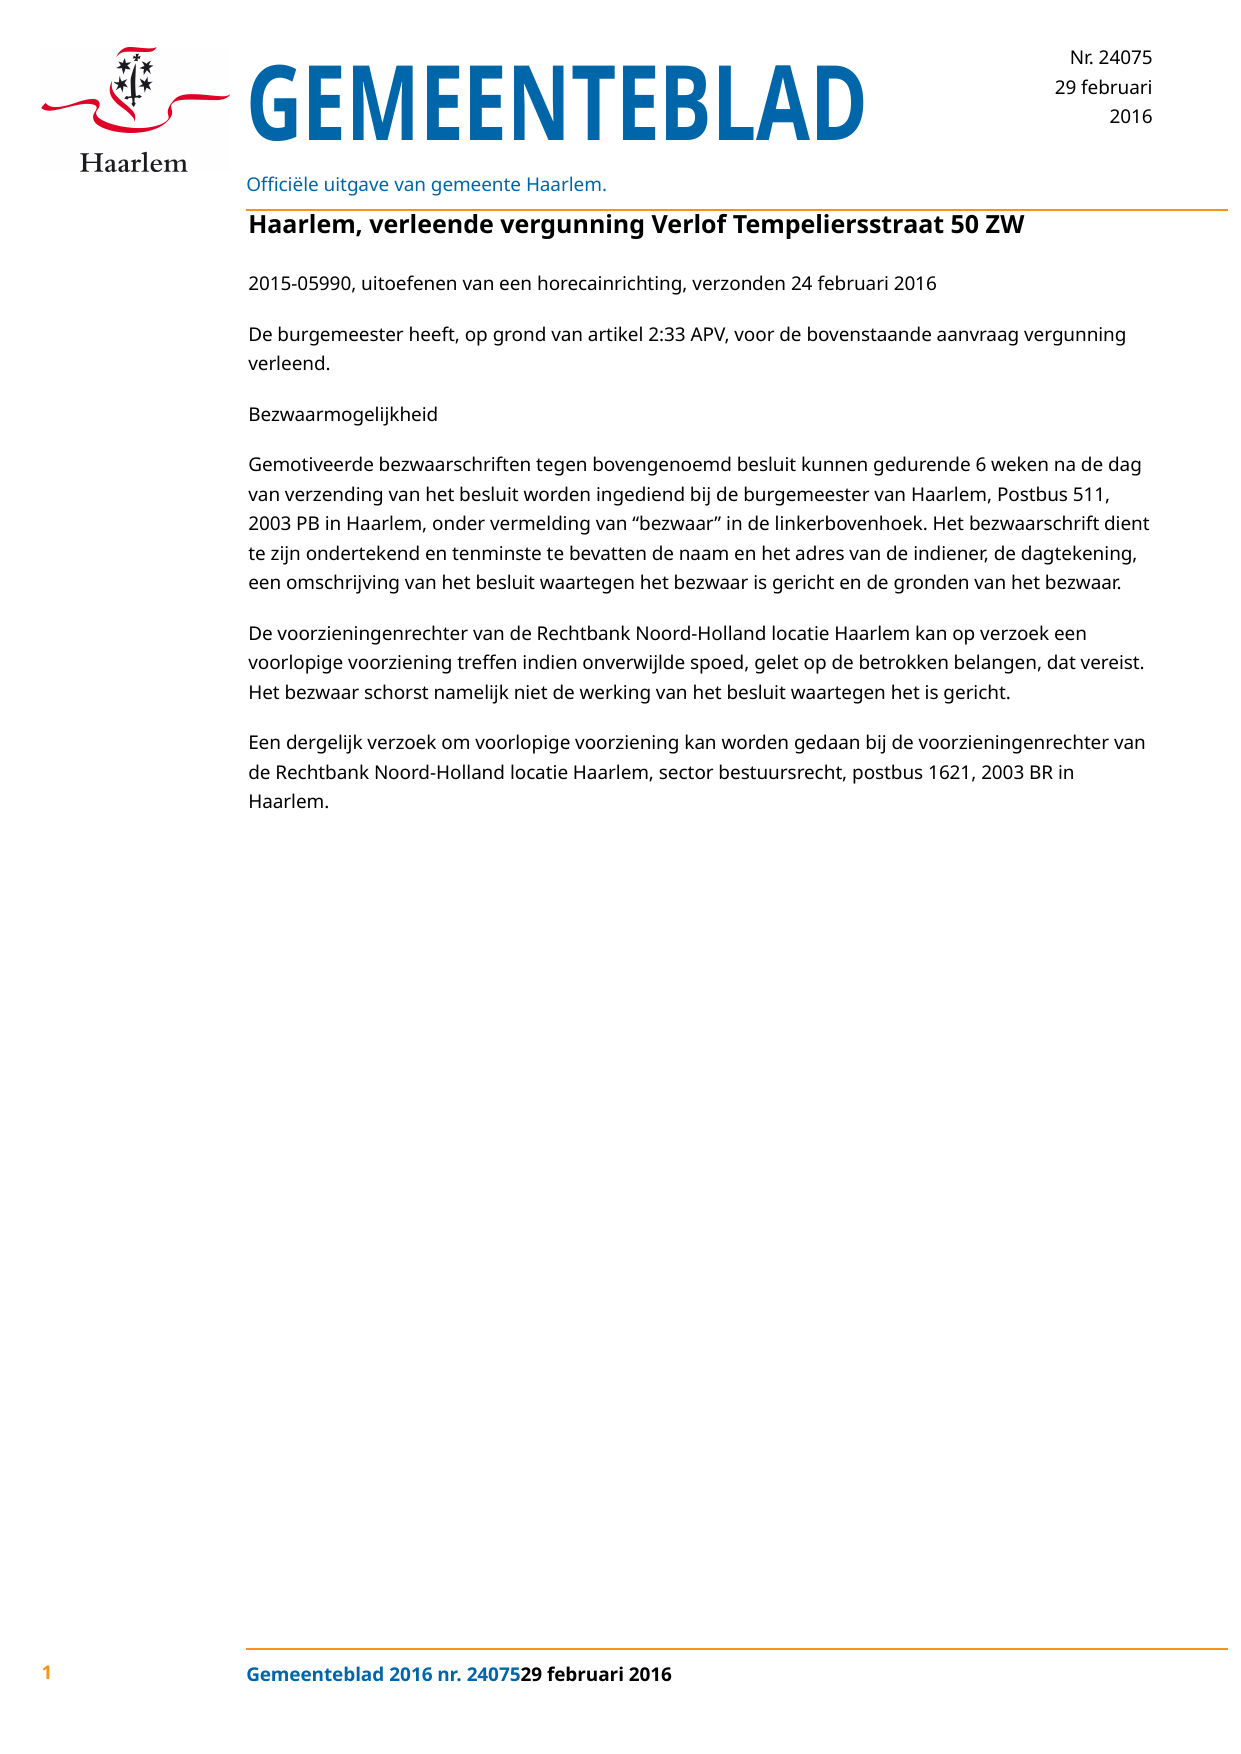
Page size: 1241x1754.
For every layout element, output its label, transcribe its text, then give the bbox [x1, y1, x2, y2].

text De voorzieningenrechter van de Rechtbank Noord-Holland locatie Haarlem kan op verzoek een voorlopige voorziening treffen indien onverwijlde spoed, gelet op de betrokken belangen, dat vereist. Het bezwaar schorst namelijk niet de werking van het besluit waartegen het is gericht. [248, 620, 1152, 705]
text Bezwaarmogelijkheid [248, 401, 1152, 426]
text Gemotiveerde bezwaarschriften tegen bovengenoemd besluit kunnen gedurende 6 weken na de dag van verzending van het besluit worden ingediend bij de burgemeester van Haarlem, Postbus 511, 2003 PB in Haarlem, onder vermelding van “bezwaar” in de linkerbovenhoek. Het bezwaarschrift dient te zijn ondertekend en tenminste te bevatten de naam en het adres van de indiener, de dagtekening, een omschrijving van het besluit waartegen het bezwaar is gericht en de gronden van het bezwaar. [248, 451, 1152, 595]
text 2015-05990, uitoefenen van een horecainrichting, verzonden 24 februari 2016 [248, 270, 1152, 296]
text Haarlem, verleende vergunning Verlof Tempeliersstraat 50 ZW [248, 211, 1152, 241]
picture [41, 47, 231, 172]
text De burgemeester heeft, op grond van artikel 2:33 APV, voor de bovenstaande aanvraag vergunning verleend. [248, 321, 1152, 376]
text Een dergelijk verzoek om voorlopige voorziening kan worden gedaan bij de voorzieningenrechter van de Rechtbank Noord-Holland locatie Haarlem, sector bestuursrecht, postbus 1621, 2003 BR in Haarlem. [248, 729, 1152, 814]
